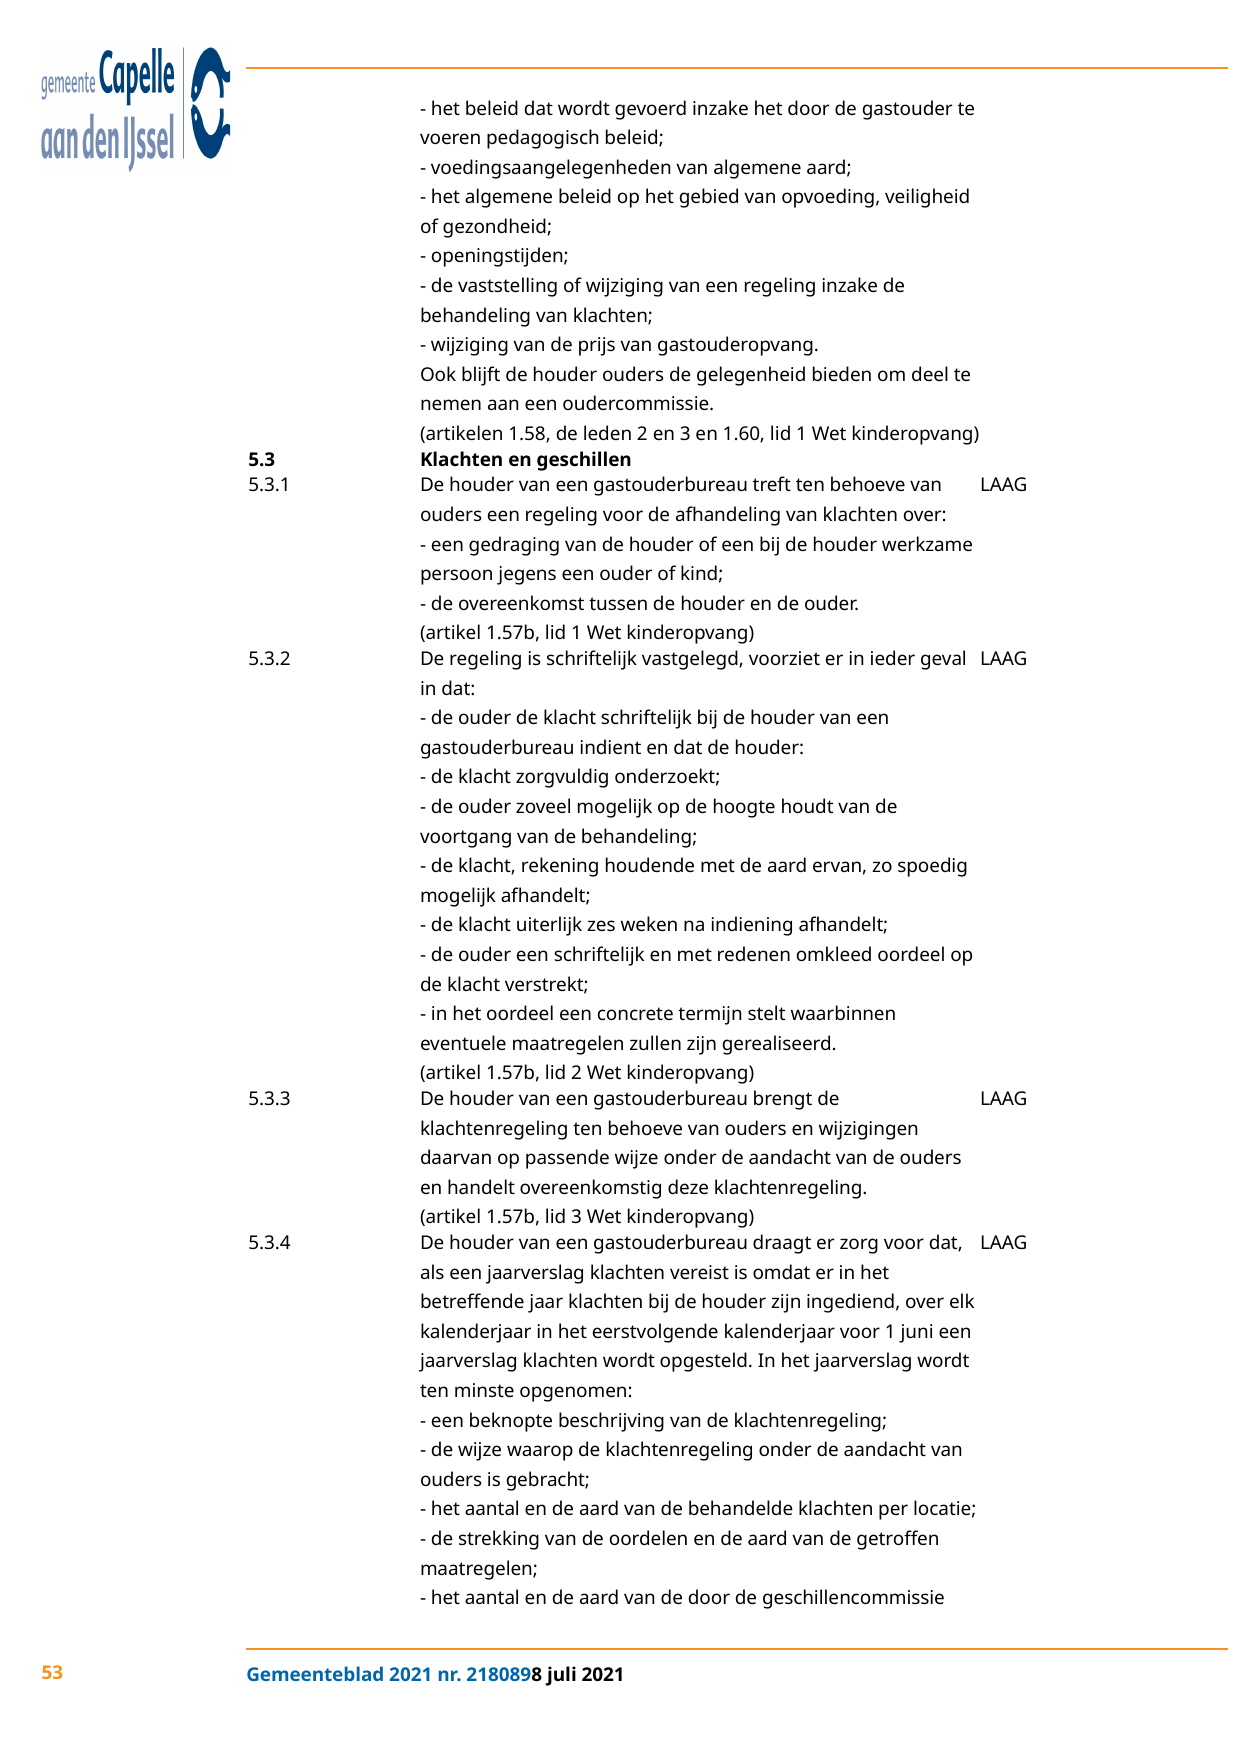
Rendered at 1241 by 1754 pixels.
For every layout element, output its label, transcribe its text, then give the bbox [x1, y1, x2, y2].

table_cell [980, 446, 1152, 472]
table_cell LAAG [980, 472, 1152, 645]
table_cell [980, 95, 1152, 446]
table_cell LAAG [980, 1229, 1152, 1610]
table_cell LAAG [980, 1085, 1152, 1229]
table_cell De regeling is schriftelijk vastgelegd, voorziet er in ieder geval in dat: - de ouder de klacht schriftelijk bij de houder van een gastouderbureau indient en dat de houder: - de klacht zorgvuldig onderzoekt; - de ouder zoveel mogelijk op de hoogte houdt van de voortgang van de behandeling; - de klacht, rekening houdende met de aard ervan, zo spoedig mogelijk afhandelt; - de klacht uiterlijk zes weken na indiening afhandelt; - de ouder een schriftelijk en met redenen omkleed oordeel op de klacht verstrekt; - in het oordeel een concrete termijn stelt waarbinnen eventuele maatregelen zullen zijn gerealiseerd. (artikel 1.57b, lid 2 Wet kinderopvang) [420, 645, 980, 1085]
table_cell 5.3.2 [248, 645, 420, 1085]
table_cell - het beleid dat wordt gevoerd inzake het door de gastouder te voeren pedagogisch beleid; - voedingsaangelegenheden van algemene aard; - het algemene beleid op het gebied van opvoeding, veiligheid of gezondheid; - openingstijden; - de vaststelling of wijziging van een regeling inzake de behandeling van klachten; - wijziging van de prijs van gastouderopvang. Ook blijft de houder ouders de gelegenheid bieden om deel te nemen aan een oudercommissie. (artikelen 1.58, de leden 2 en 3 en 1.60, lid 1 Wet kinderopvang) [420, 95, 980, 446]
table_cell Klachten en geschillen [420, 446, 980, 472]
table_cell De houder van een gastouderbureau treft ten behoeve van ouders een regeling voor de afhandeling van klachten over: - een gedraging van de houder of een bij de houder werkzame persoon jegens een ouder of kind; - de overeenkomst tussen de houder en de ouder. (artikel 1.57b, lid 1 Wet kinderopvang) [420, 472, 980, 645]
picture [41, 47, 231, 172]
table_cell De houder van een gastouderbureau draagt er zorg voor dat, als een jaarverslag klachten vereist is omdat er in het betreffende jaar klachten bij de houder zijn ingediend, over elk kalenderjaar in het eerstvolgende kalenderjaar voor 1 juni een jaarverslag klachten wordt opgesteld. In het jaarverslag wordt ten minste opgenomen: - een beknopte beschrijving van de klachtenregeling; - de wijze waarop de klachtenregeling onder de aandacht van ouders is gebracht; - het aantal en de aard van de behandelde klachten per locatie; - de strekking van de oordelen en de aard van de getroffen maatregelen; - het aantal en de aard van de door de geschillencommissie [420, 1229, 980, 1610]
table_cell 5.3 [248, 446, 420, 472]
table_cell [248, 95, 420, 446]
table_cell 5.3.4 [248, 1229, 420, 1610]
table_cell De houder van een gastouderbureau brengt de klachtenregeling ten behoeve van ouders en wijzigingen daarvan op passende wijze onder de aandacht van de ouders en handelt overeenkomstig deze klachtenregeling. (artikel 1.57b, lid 3 Wet kinderopvang) [420, 1085, 980, 1229]
table_cell LAAG [980, 645, 1152, 1085]
table_cell 5.3.3 [248, 1085, 420, 1229]
table_cell 5.3.1 [248, 472, 420, 645]
